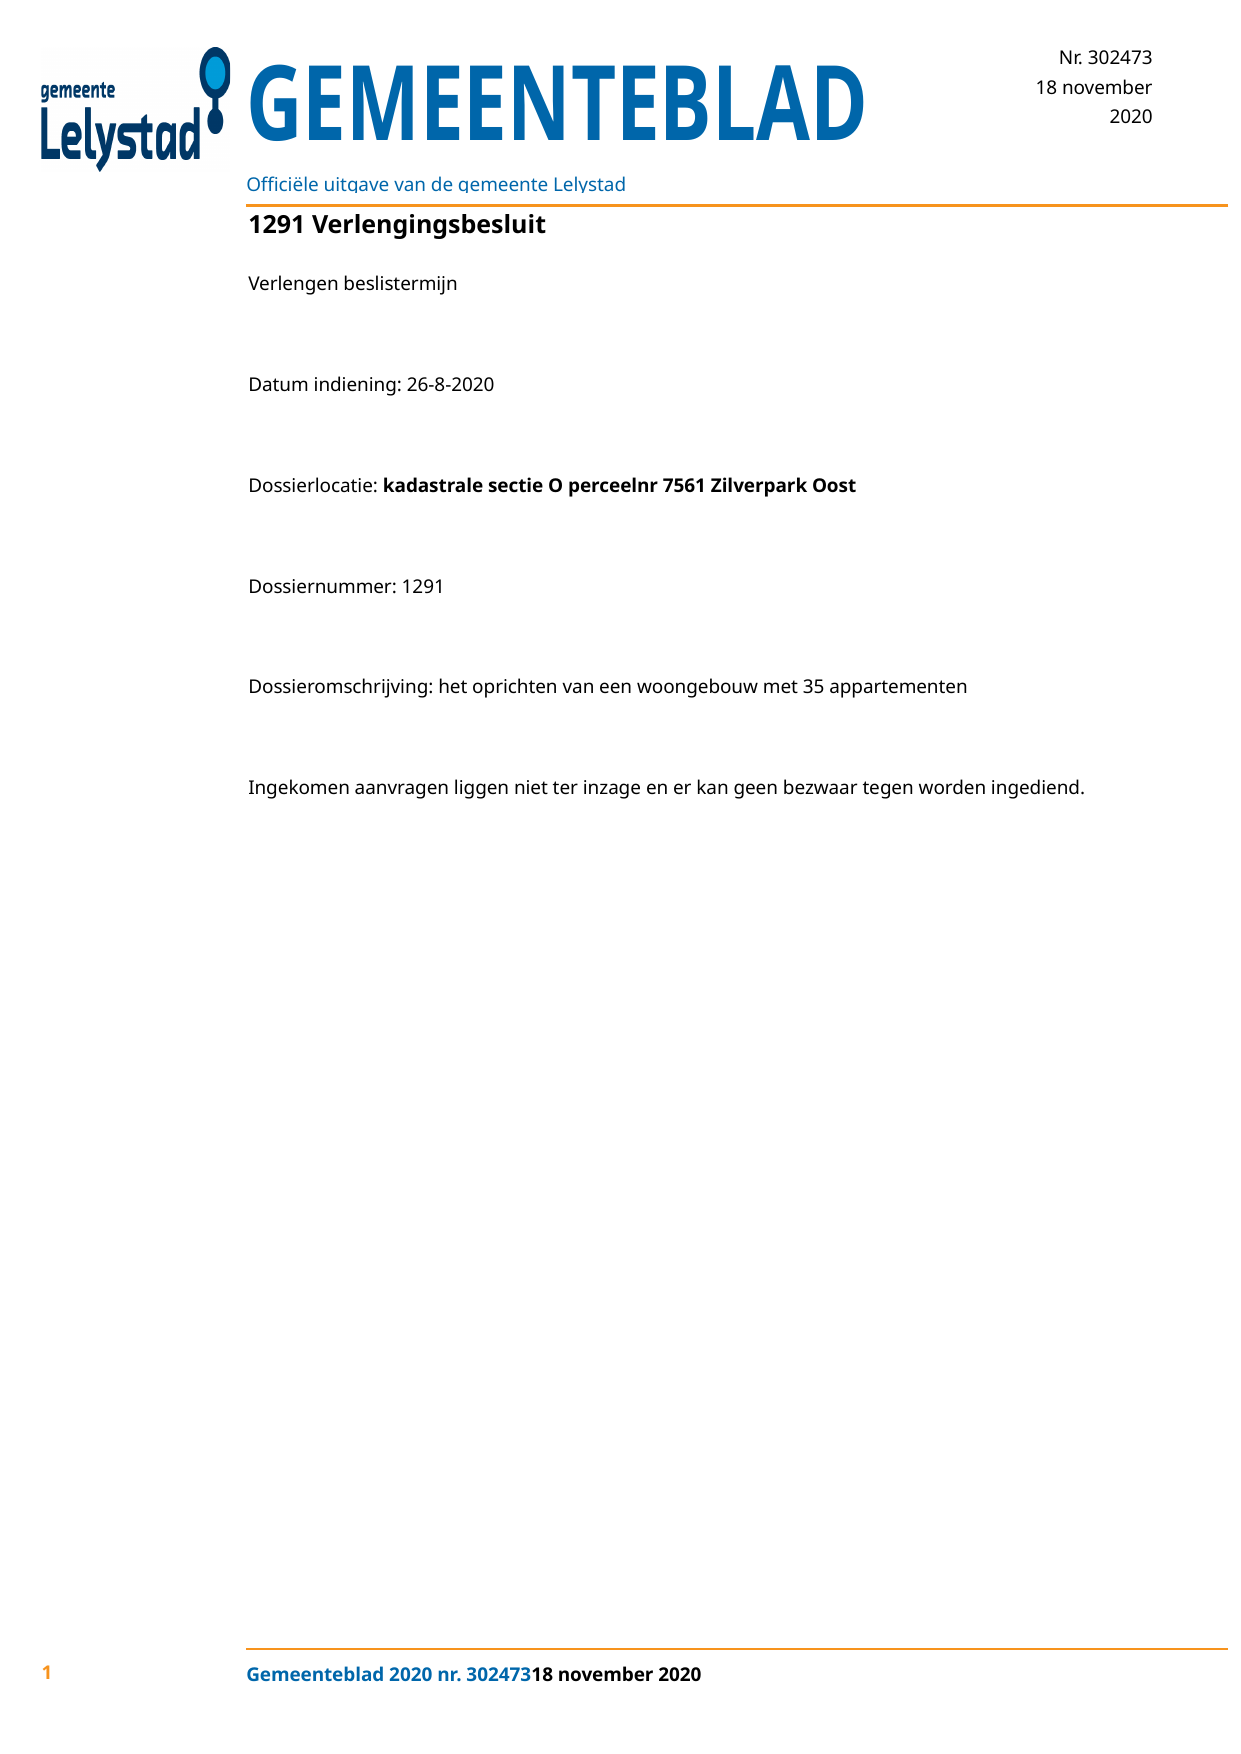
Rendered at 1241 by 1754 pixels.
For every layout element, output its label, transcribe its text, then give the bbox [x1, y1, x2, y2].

text Dossierlocatie: kadastrale sectie O perceelnr 7561 Zilverpark Oost [248, 472, 1152, 498]
text Ingekomen aanvragen liggen niet ter inzage en er kan geen bezwaar tegen worden ingediend. [248, 774, 1152, 800]
text Datum indiening: 26-8-2020 [248, 371, 1152, 397]
text Dossiernummer: 1291 [248, 573, 1152, 598]
picture [41, 47, 231, 172]
text Dossieromschrijving: het oprichten van een woongebouw met 35 appartementen [248, 674, 1152, 699]
text 1291 Verlengingsbesluit [248, 207, 1152, 241]
text Verlengen beslistermijn [248, 270, 1152, 296]
